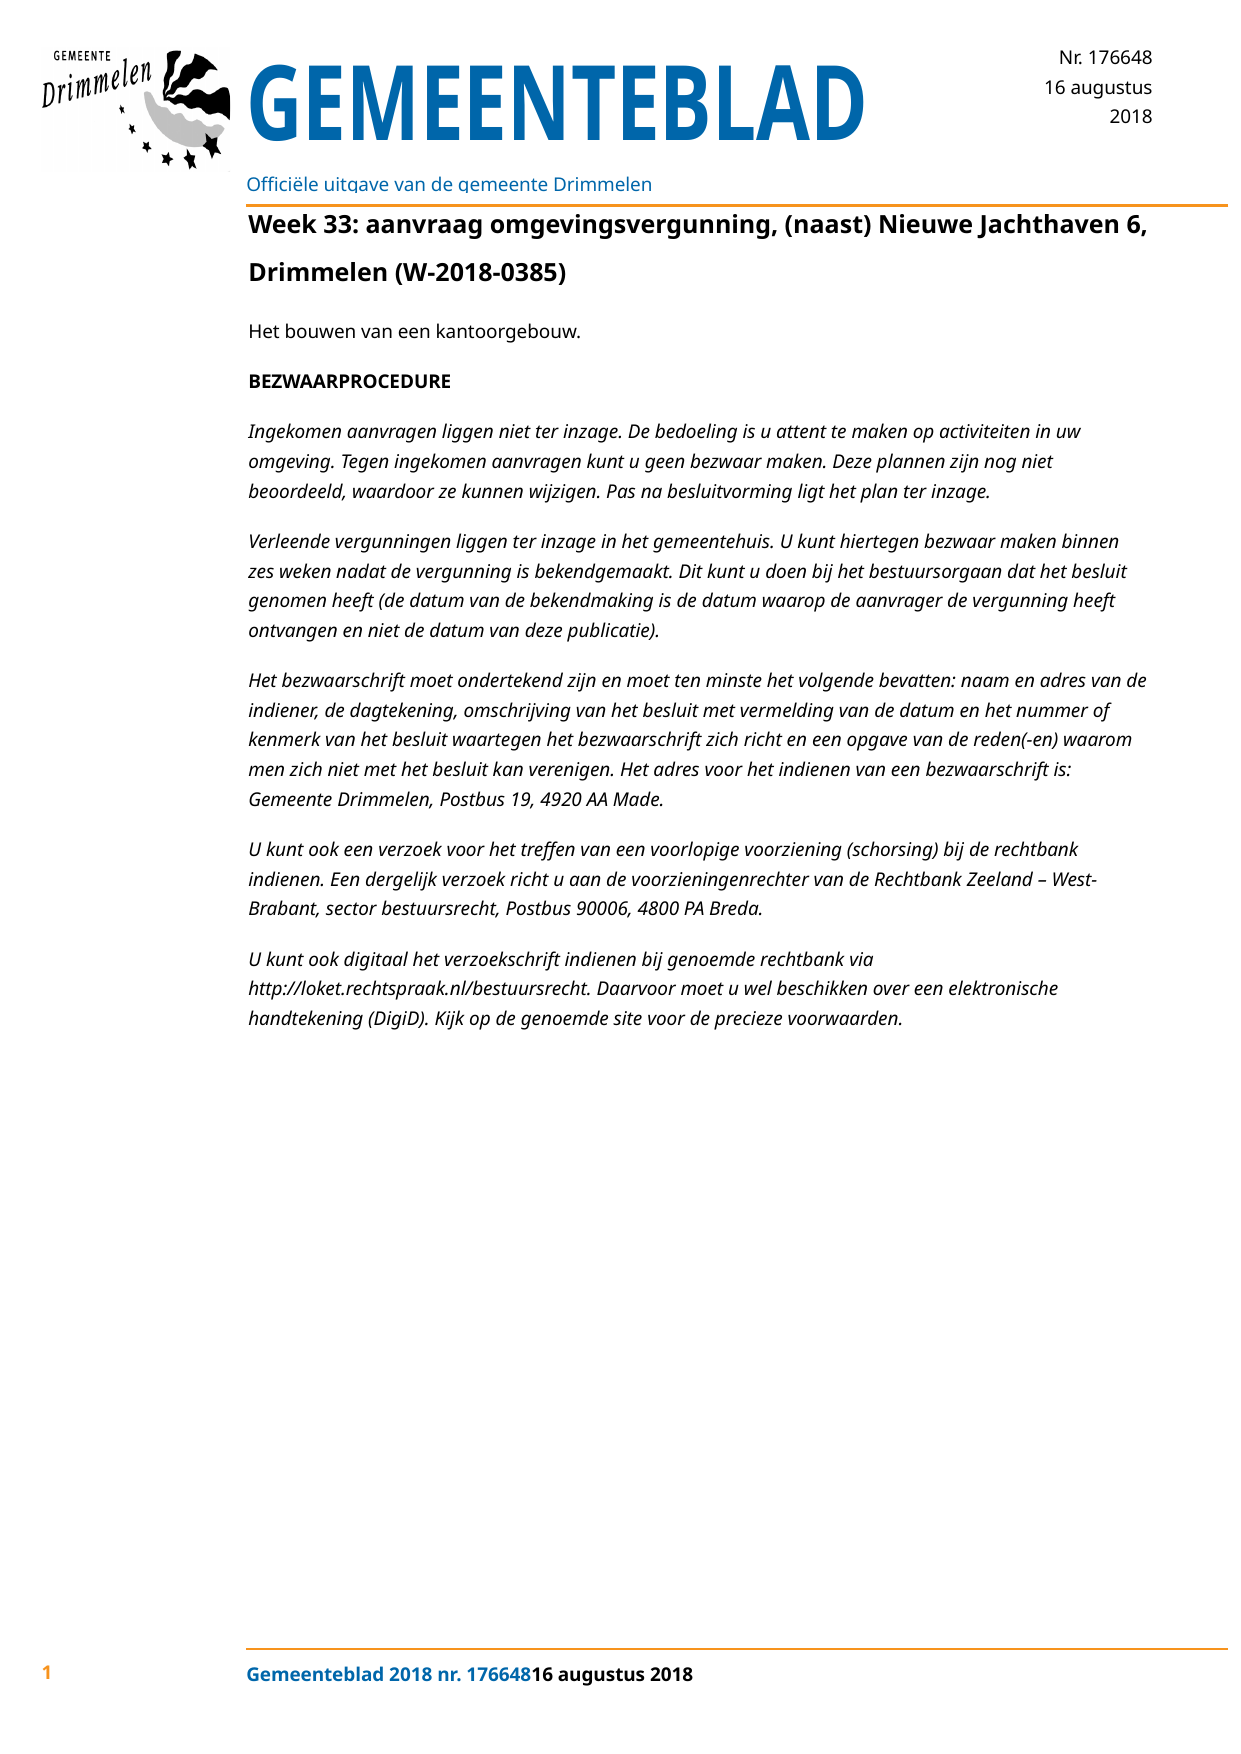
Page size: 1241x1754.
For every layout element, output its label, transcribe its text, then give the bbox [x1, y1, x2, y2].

text Verleende vergunningen liggen ter inzage in het gemeentehuis. U kunt hiertegen bezwaar maken binnen zes weken nadat de vergunning is bekendgemaakt. Dit kunt u doen bij het bestuursorgaan dat het besluit genomen heeft (de datum van de bekendmaking is de datum waarop de aanvrager de vergunning heeft ontvangen en niet de datum van deze publicatie). [248, 528, 1152, 643]
text Het bouwen van een kantoorgebouw. [248, 318, 1152, 344]
text Ingekomen aanvragen liggen niet ter inzage. De bedoeling is u attent te maken op activiteiten in uw omgeving. Tegen ingekomen aanvragen kunt u geen bezwaar maken. Deze plannen zijn nog niet beoordeeld, waardoor ze kunnen wijzigen. Pas na besluitvorming ligt het plan ter inzage. [248, 419, 1152, 504]
text Week 33: aanvraag omgevingsvergunning, (naast) Nieuwe Jachthaven 6, Drimmelen (W-2018-0385) [248, 207, 1152, 288]
text U kunt ook digitaal het verzoekschrift indienen bij genoemde rechtbank via http://loket.rechtspraak.nl/bestuursrecht. Daarvoor moet u wel beschikken over een elektronische handtekening (DigiD). Kijk op de genoemde site voor de precieze voorwaarden. [248, 946, 1152, 1031]
text BEZWAARPROCEDURE [248, 368, 1152, 394]
text U kunt ook een verzoek voor het treffen van een voorlopige voorziening (schorsing) bij de rechtbank indienen. Een dergelijk verzoek richt u aan de voorzieningenrechter van de Rechtbank Zeeland – West-Brabant, sector bestuursrecht, Postbus 90006, 4800 PA Breda. [248, 836, 1152, 921]
text Het bezwaarschrift moet ondertekend zijn en moet ten minste het volgende bevatten: naam en adres van de indiener, de dagtekening, omschrijving van het besluit met vermelding van de datum en het nummer of kenmerk van het besluit waartegen het bezwaarschrift zich richt en een opgave van de reden(-en) waarom men zich niet met het besluit kan verenigen. Het adres voor het indienen van een bezwaarschrift is: Gemeente Drimmelen, Postbus 19, 4920 AA Made. [248, 667, 1152, 812]
picture [41, 47, 231, 172]
